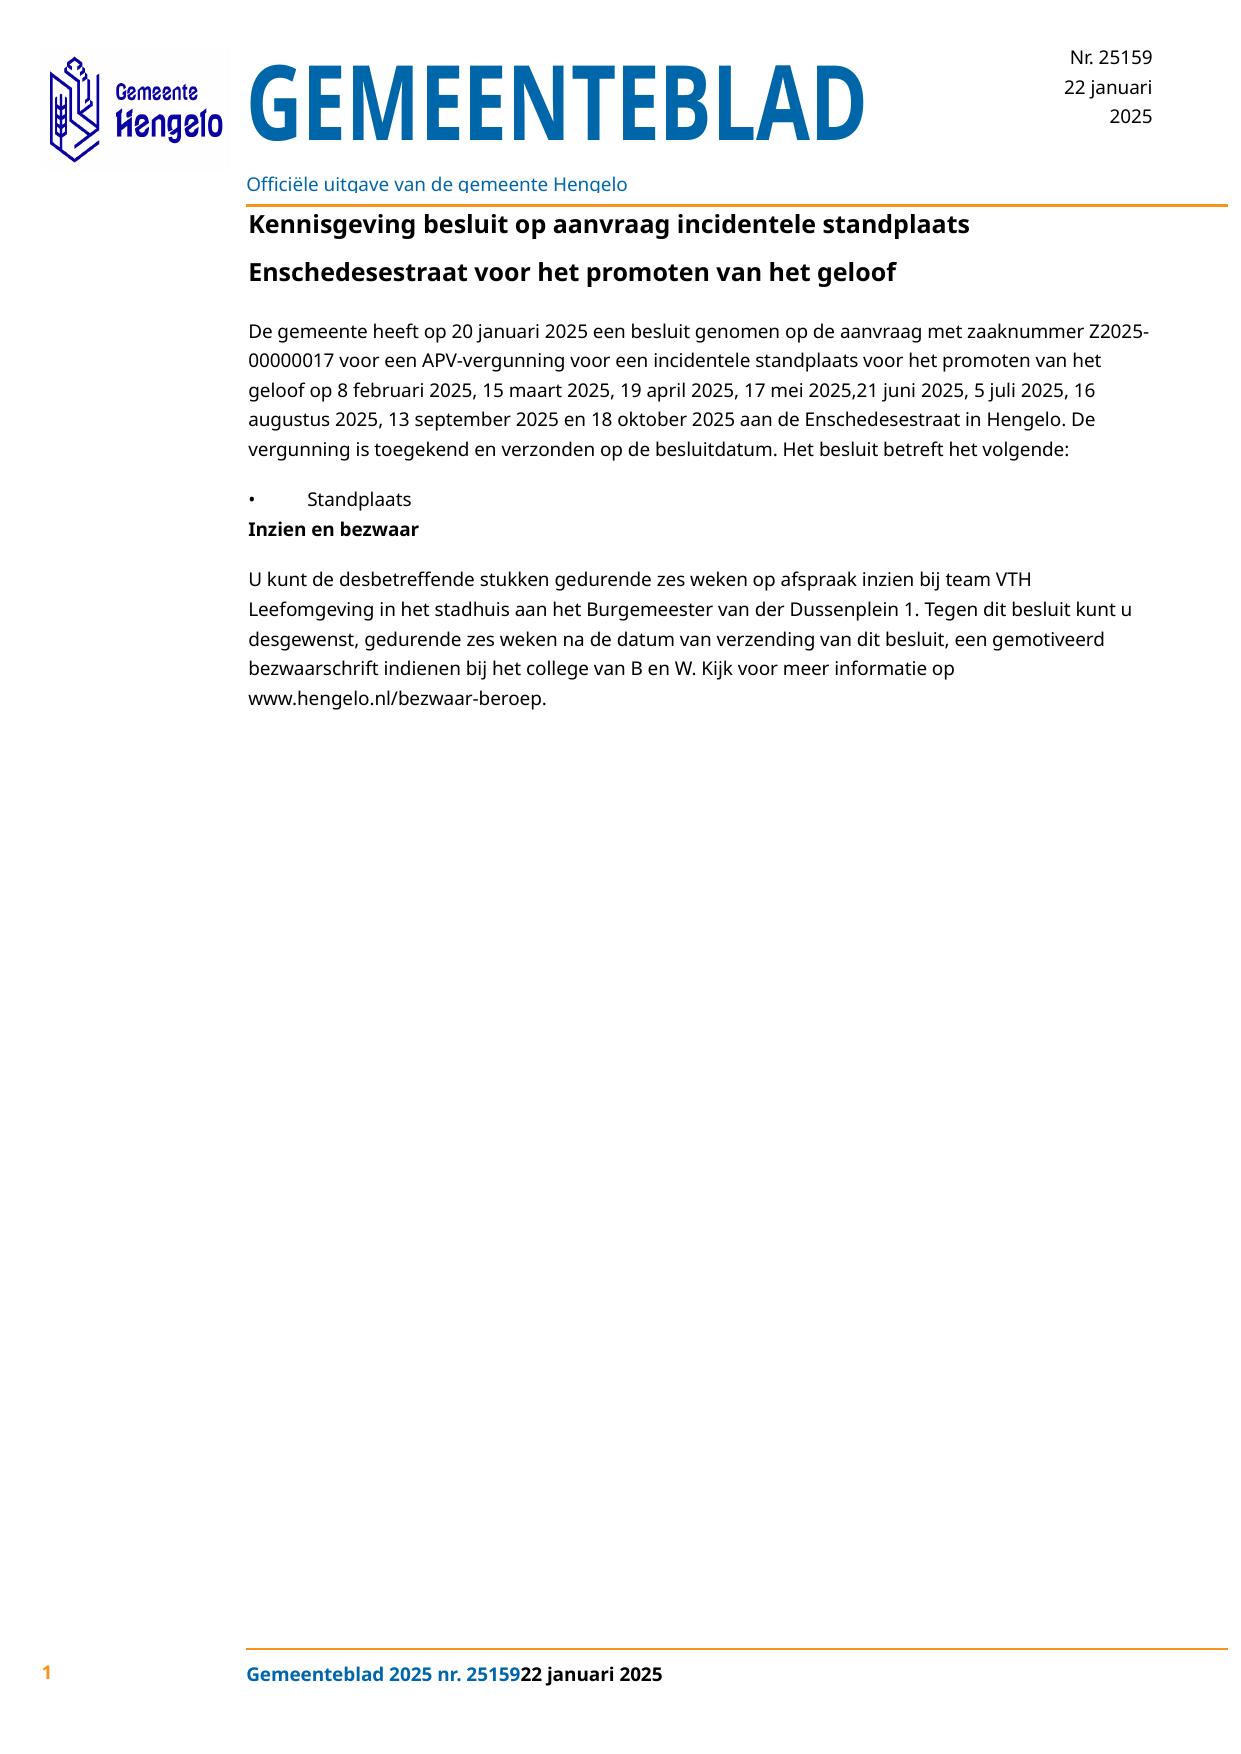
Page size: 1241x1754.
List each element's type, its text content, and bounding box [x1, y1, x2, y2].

text Inzien en bezwaar [248, 516, 1152, 542]
text U kunt de desbetreffende stukken gedurende zes weken op afspraak inzien bij team VTH Leefomgeving in het stadhuis aan het Burgemeester van der Dussenplein 1. Tegen dit besluit kunt u desgewenst, gedurende zes weken na de datum van verzending van dit besluit, een gemotiveerd bezwaarschrift indienen bij het college van B en W. Kijk voor meer informatie op www.hengelo.nl/bezwaar-beroep. [248, 567, 1152, 711]
list Standplaats [248, 487, 1152, 512]
text Kennisgeving besluit op aanvraag incidentele standplaats Enschedesestraat voor het promoten van het geloof [248, 207, 1152, 288]
text De gemeente heeft op 20 januari 2025 een besluit genomen op de aanvraag met zaaknummer Z2025-00000017 voor een APV-vergunning voor een incidentele standplaats voor het promoten van het geloof op 8 februari 2025, 15 maart 2025, 19 april 2025, 17 mei 2025,21 juni 2025, 5 juli 2025, 16 augustus 2025, 13 september 2025 en 18 oktober 2025 aan de Enschedesestraat in Hengelo. De vergunning is toegekend en verzonden op de besluitdatum. Het besluit betreft het volgende: [248, 318, 1152, 462]
picture [41, 47, 231, 172]
